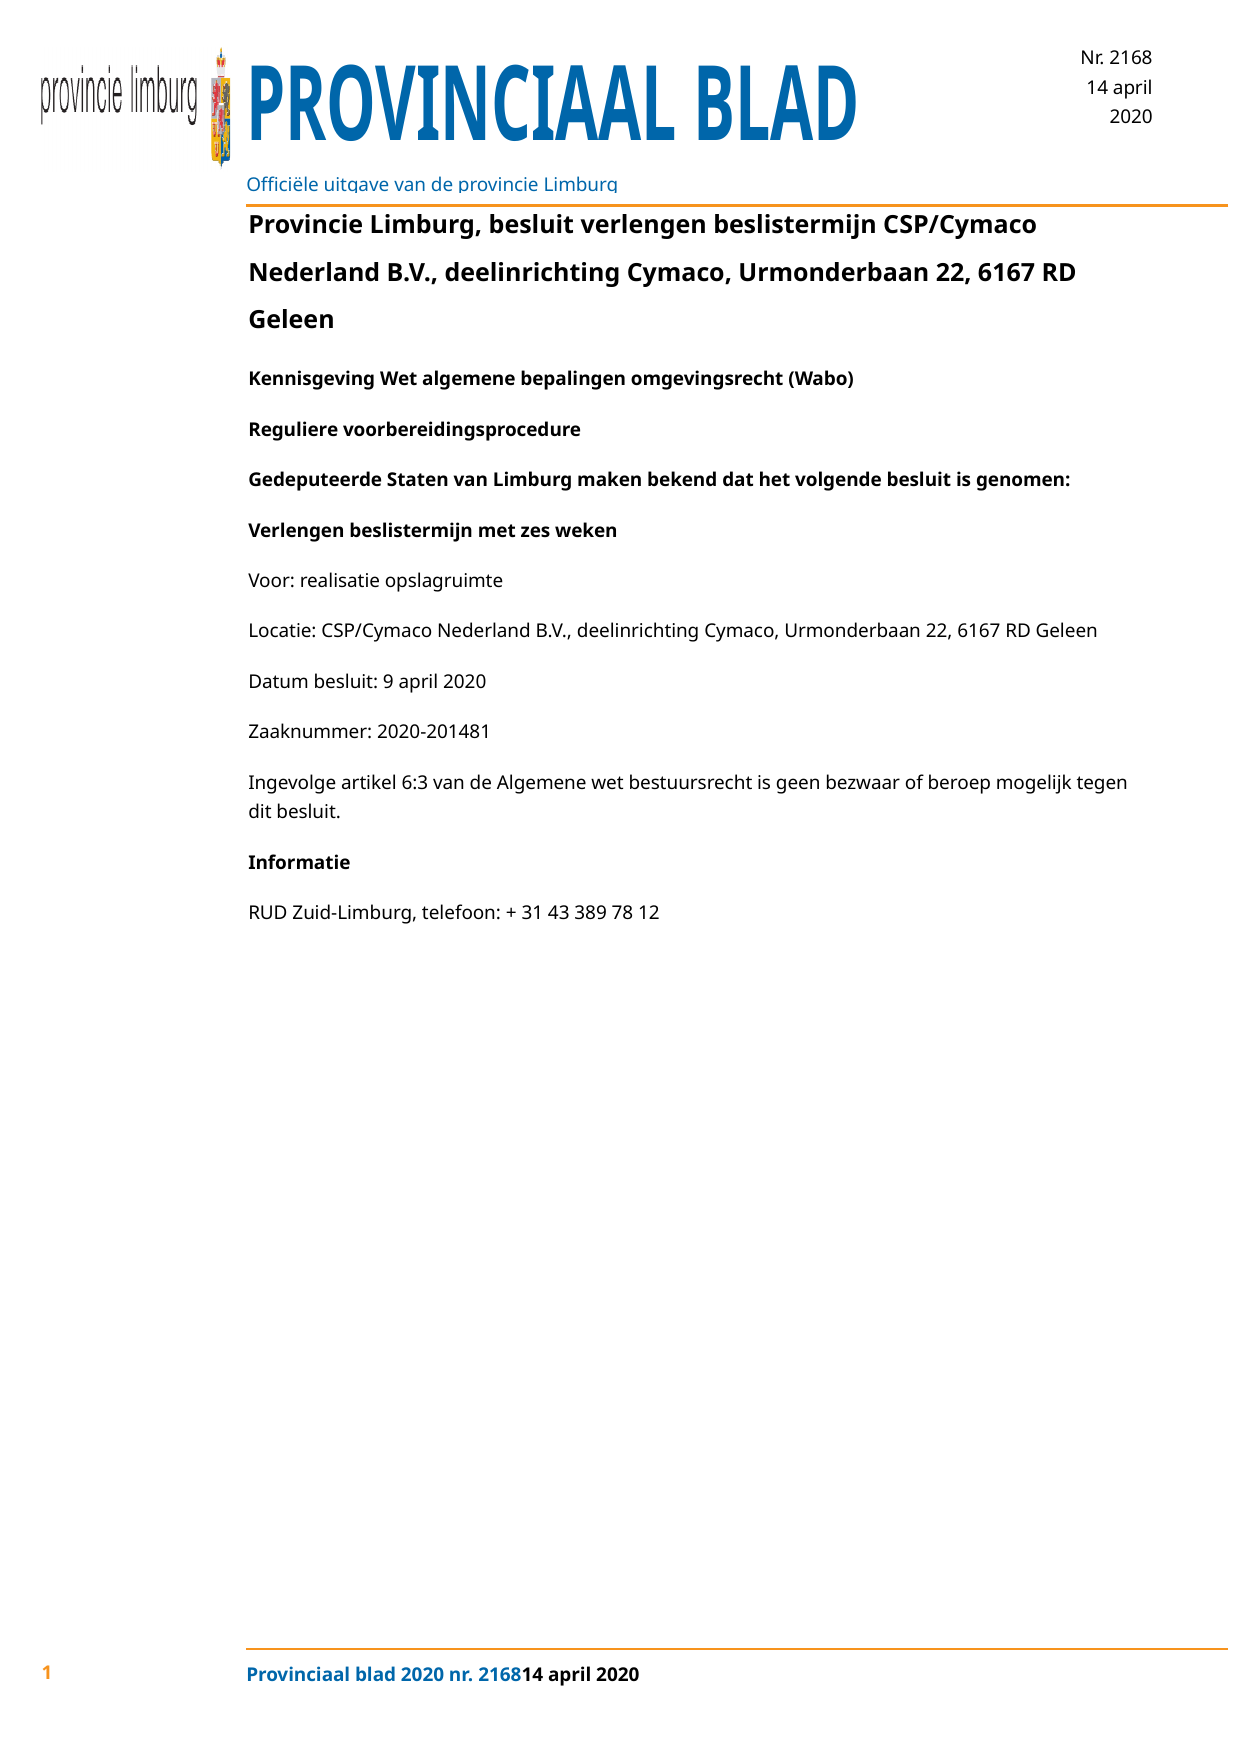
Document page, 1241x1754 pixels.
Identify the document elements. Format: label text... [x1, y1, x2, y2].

text Zaaknummer: 2020-201481 [248, 718, 1152, 744]
text Voor: realisatie opslagruimte [248, 567, 1152, 593]
text Verlengen beslistermijn met zes weken [248, 517, 1152, 542]
text Datum besluit: 9 april 2020 [248, 668, 1152, 694]
text RUD Zuid-Limburg, telefoon: + 31 43 389 78 12 [248, 899, 1152, 925]
text Ingevolge artikel 6:3 van de Algemene wet bestuursrecht is geen bezwaar of beroep mogelijk tegen dit besluit. [248, 769, 1152, 824]
text Locatie: CSP/Cymaco Nederland B.V., deelinrichting Cymaco, Urmonderbaan 22, 6167 RD Geleen [248, 618, 1152, 643]
text Gedeputeerde Staten van Limburg maken bekend dat het volgende besluit is genomen: [248, 466, 1152, 492]
text Kennisgeving Wet algemene bepalingen omgevingsrecht (Wabo) [248, 366, 1152, 391]
text Provincie Limburg, besluit verlengen beslistermijn CSP/Cymaco Nederland B.V., deelinrichting Cymaco, Urmonderbaan 22, 6167 RD Geleen [248, 207, 1152, 336]
picture [41, 47, 231, 172]
text Informatie [248, 849, 1152, 874]
text Reguliere voorbereidingsprocedure [248, 416, 1152, 442]
